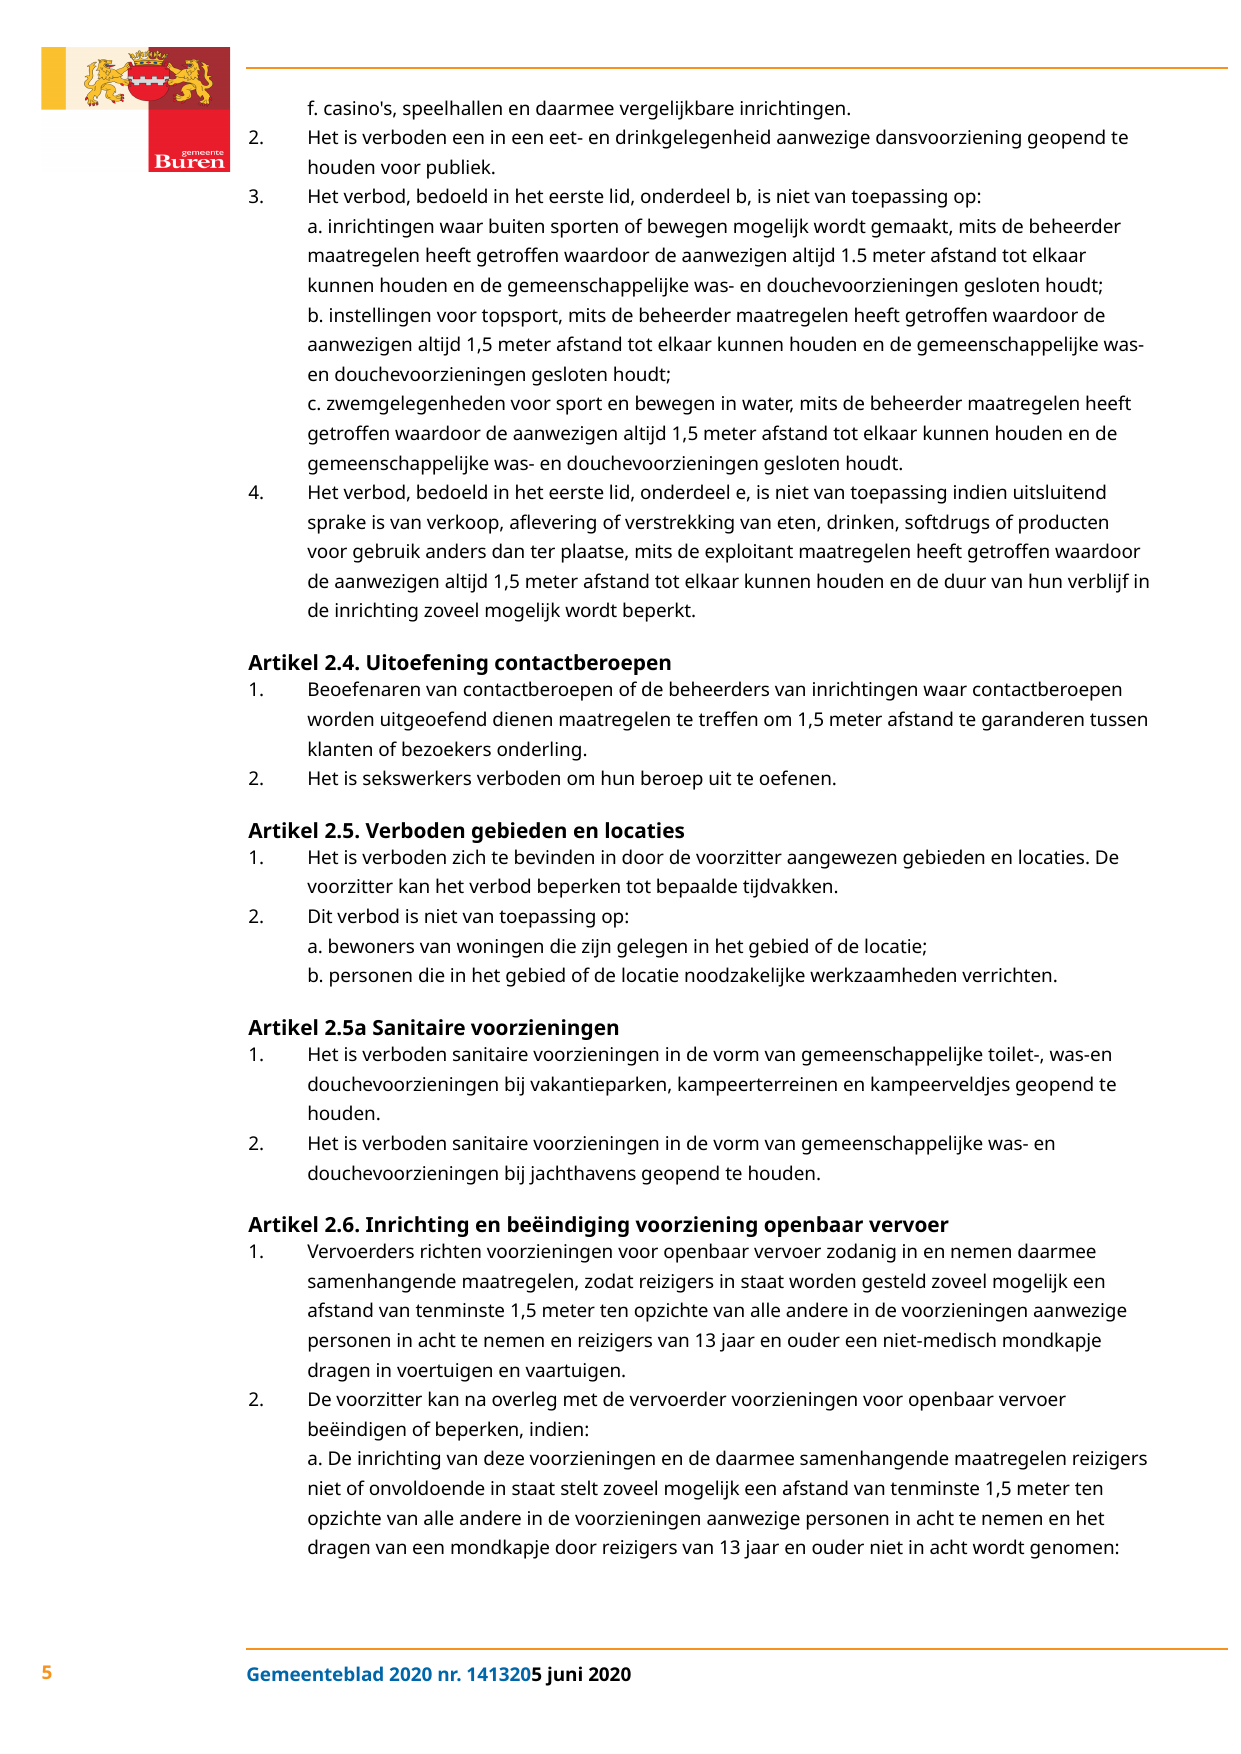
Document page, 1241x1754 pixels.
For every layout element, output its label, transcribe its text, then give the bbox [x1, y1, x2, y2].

list Het is verboden zich te bevinden in door de voorzitter aangewezen gebieden en locaties. De voorzitter kan het verbod beperken tot bepaalde tijdvakken. [248, 844, 1152, 899]
list a. bewoners van woningen die zijn gelegen in het gebied of de locatie; [248, 933, 1152, 959]
text Artikel 2.5a Sanitaire voorzieningen [248, 1013, 1152, 1041]
list a. inrichtingen waar buiten sporten of bewegen mogelijk wordt gemaakt, mits de beheerder maatregelen heeft getroffen waardoor de aanwezigen altijd 1.5 meter afstand tot elkaar kunnen houden en de gemeenschappelijke was- en douchevoorzieningen gesloten houdt; [248, 213, 1152, 298]
list Het verbod, bedoeld in het eerste lid, onderdeel b, is niet van toepassing op: [248, 183, 1152, 209]
list Het is verboden sanitaire voorzieningen in de vorm van gemeenschappelijke toilet-, was-en douchevoorzieningen bij vakantieparken, kampeerterreinen en kampeerveldjes geopend te houden. [248, 1041, 1152, 1126]
list Dit verbod is niet van toepassing op: [248, 903, 1152, 929]
text Artikel 2.4. Uitoefening contactberoepen [248, 648, 1152, 677]
list Beoefenaren van contactberoepen of de beheerders van inrichtingen waar contactberoepen worden uitgeoefend dienen maatregelen te treffen om 1,5 meter afstand te garanderen tussen klanten of bezoekers onderling. [248, 677, 1152, 761]
list a. De inrichting van deze voorzieningen en de daarmee samenhangende maatregelen reizigers niet of onvoldoende in staat stelt zoveel mogelijk een afstand van tenminste 1,5 meter ten opzichte van alle andere in de voorzieningen aanwezige personen in acht te nemen en het dragen van een mondkapje door reizigers van 13 jaar en ouder niet in acht wordt genomen: [248, 1446, 1152, 1560]
picture [41, 47, 231, 172]
list Het verbod, bedoeld in het eerste lid, onderdeel e, is niet van toepassing indien uitsluitend sprake is van verkoop, aflevering of verstrekking van eten, drinken, softdrugs of producten voor gebruik anders dan ter plaatse, mits de exploitant maatregelen heeft getroffen waardoor de aanwezigen altijd 1,5 meter afstand tot elkaar kunnen houden en de duur van hun verblijf in de inrichting zoveel mogelijk wordt beperkt. [248, 479, 1152, 623]
list b. personen die in het gebied of de locatie noodzakelijke werkzaamheden verrichten. [248, 962, 1152, 988]
list c. zwemgelegenheden voor sport en bewegen in water, mits de beheerder maatregelen heeft getroffen waardoor de aanwezigen altijd 1,5 meter afstand tot elkaar kunnen houden en de gemeenschappelijke was- en douchevoorzieningen gesloten houdt. [248, 391, 1152, 476]
list b. instellingen voor topsport, mits de beheerder maatregelen heeft getroffen waardoor de aanwezigen altijd 1,5 meter afstand tot elkaar kunnen houden en de gemeenschappelijke was- en douchevoorzieningen gesloten houdt; [248, 302, 1152, 387]
list Het is verboden sanitaire voorzieningen in de vorm van gemeenschappelijke was- en douchevoorzieningen bij jachthavens geopend te houden. [248, 1130, 1152, 1185]
list Het is verboden een in een eet- en drinkgelegenheid aanwezige dansvoorziening geopend te houden voor publiek. [248, 124, 1152, 180]
text Artikel 2.5. Verboden gebieden en locaties [248, 816, 1152, 844]
text Artikel 2.6. Inrichting en beëindiging voorziening openbaar vervoer [248, 1210, 1152, 1238]
list Het is sekswerkers verboden om hun beroep uit te oefenen. [248, 765, 1152, 791]
list Vervoerders richten voorzieningen voor openbaar vervoer zodanig in en nemen daarmee samenhangende maatregelen, zodat reizigers in staat worden gesteld zoveel mogelijk een afstand van tenminste 1,5 meter ten opzichte van alle andere in de voorzieningen aanwezige personen in acht te nemen en reizigers van 13 jaar en ouder een niet-medisch mondkapje dragen in voertuigen en vaartuigen. [248, 1238, 1152, 1383]
list f. casino's, speelhallen en daarmee vergelijkbare inrichtingen. [248, 95, 1152, 121]
list De voorzitter kan na overleg met de vervoerder voorzieningen voor openbaar vervoer beëindigen of beperken, indien: [248, 1386, 1152, 1442]
